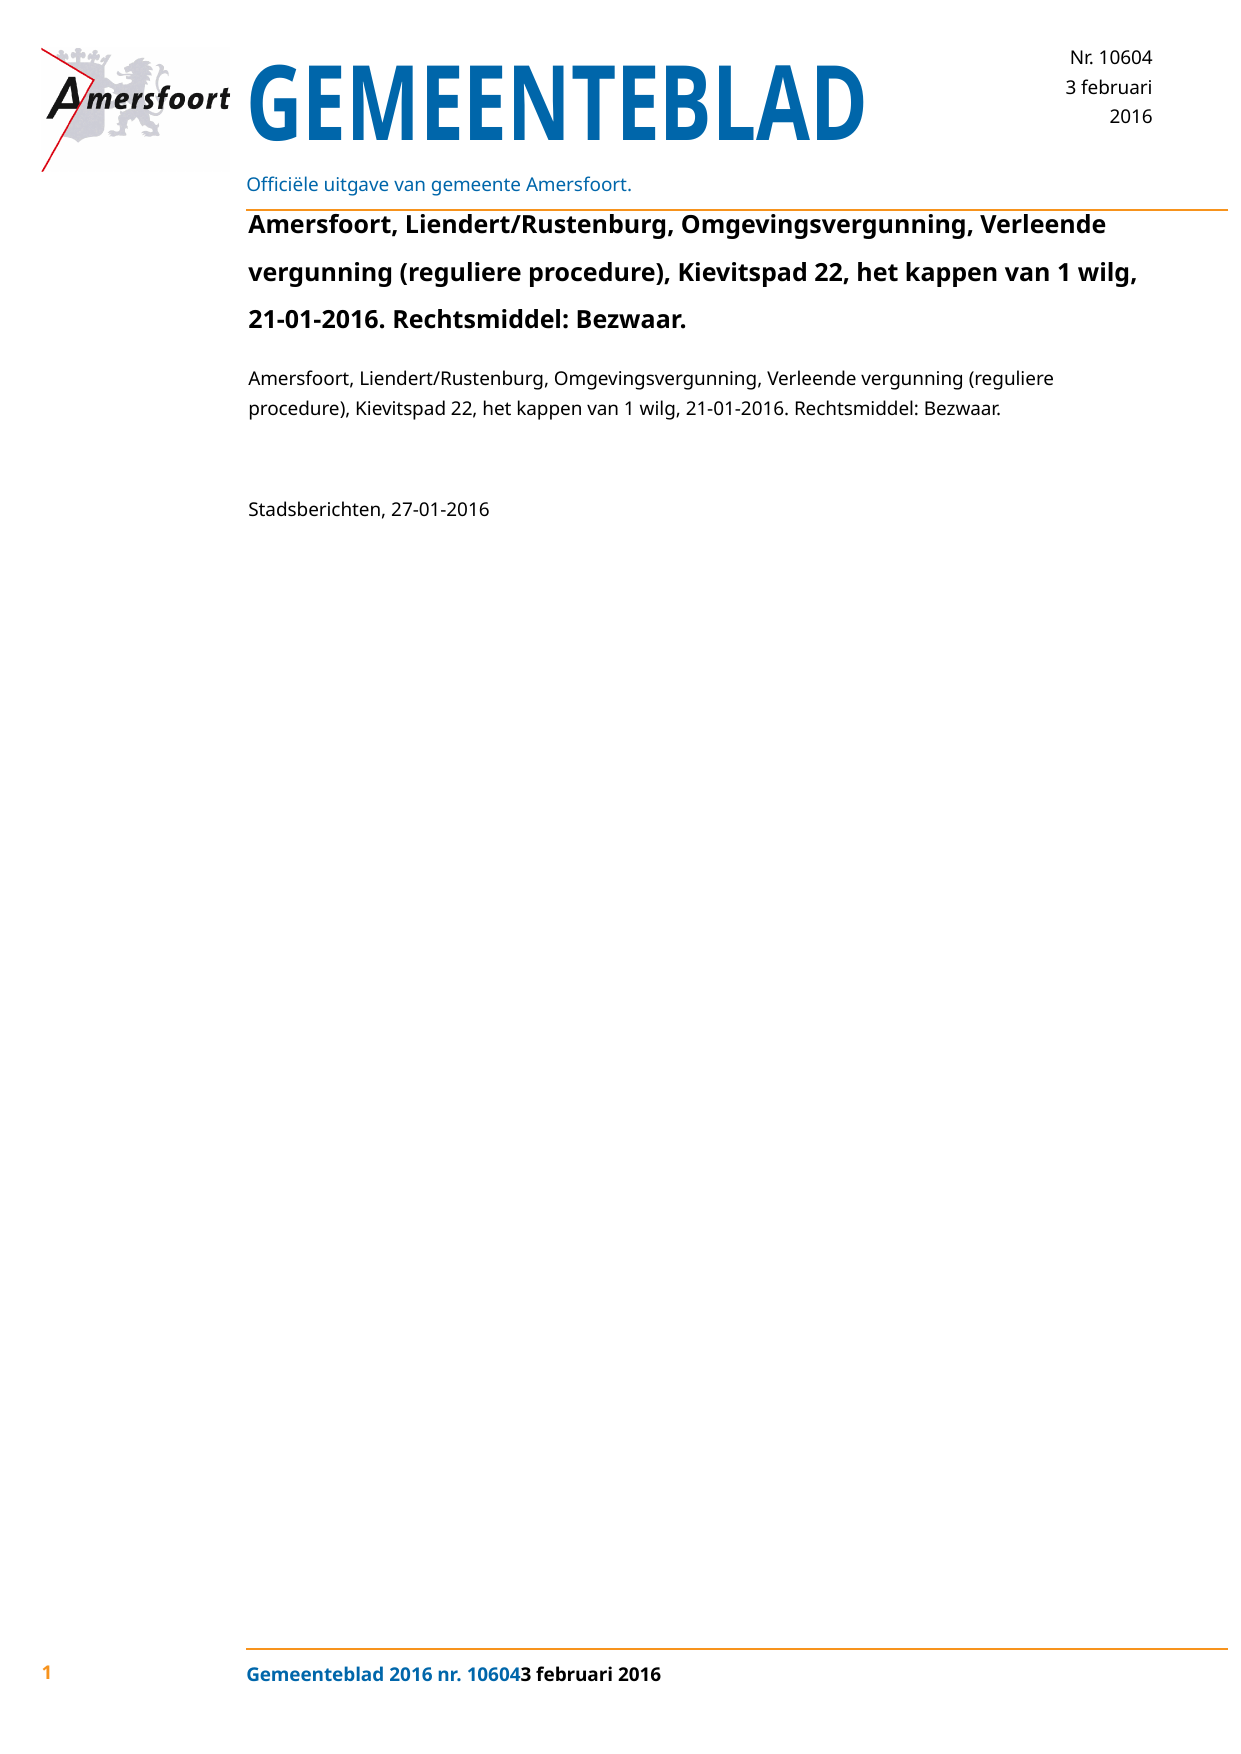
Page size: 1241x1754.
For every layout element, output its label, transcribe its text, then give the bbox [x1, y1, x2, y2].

text Amersfoort, Liendert/Rustenburg, Omgevingsvergunning, Verleende vergunning (reguliere procedure), Kievitspad 22, het kappen van 1 wilg, 21-01-2016. Rechtsmiddel: Bezwaar. [248, 211, 1152, 336]
picture [41, 47, 231, 172]
text Amersfoort, Liendert/Rustenburg, Omgevingsvergunning, Verleende vergunning (reguliere procedure), Kievitspad 22, het kappen van 1 wilg, 21-01-2016. Rechtsmiddel: Bezwaar. [248, 366, 1152, 421]
text Stadsberichten, 27-01-2016 [248, 496, 1152, 522]
